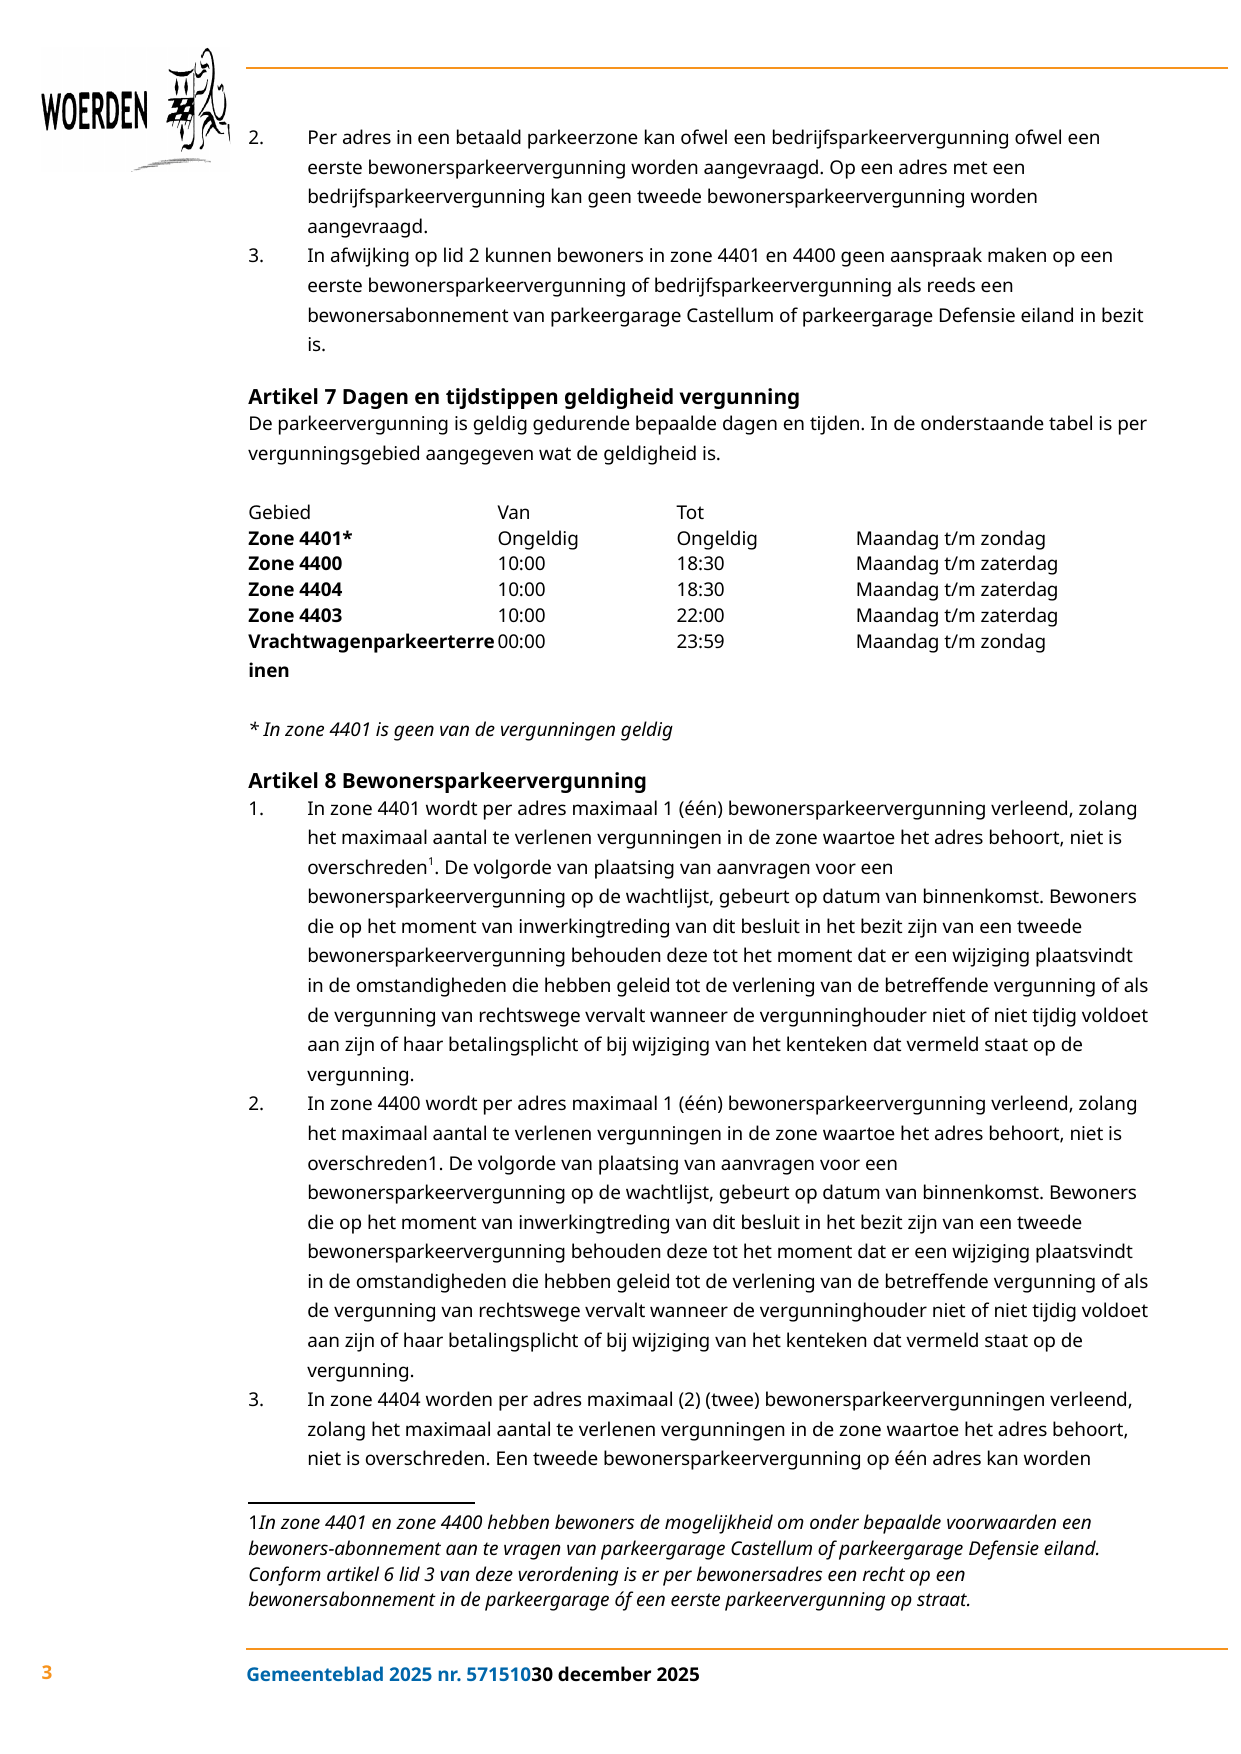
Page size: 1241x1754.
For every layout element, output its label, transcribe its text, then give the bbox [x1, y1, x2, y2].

table_header Gebied [248, 499, 497, 525]
text Artikel 7 Dagen en tijdstippen geldigheid vergunning [248, 382, 1152, 410]
table_cell 18:30 [676, 551, 856, 576]
table_header [856, 499, 1152, 525]
text * In zone 4401 is geen van de vergunningen geldig [248, 716, 1152, 742]
list In zone 4404 worden per adres maximaal (2) (twee) bewonersparkeervergunningen verleend, zolang het maximaal aantal te verlenen vergunningen in de zone waartoe het adres behoort, niet is overschreden. Een tweede bewonersparkeervergunning op één adres kan worden [248, 1386, 1152, 1471]
table_cell Zone 4400 [248, 551, 497, 576]
table_cell 18:30 [676, 576, 856, 602]
table_header Van [497, 499, 676, 525]
list In afwijking op lid 2 kunnen bewoners in zone 4401 en 4400 geen aanspraak maken op een eerste bewonersparkeervergunning of bedrijfsparkeervergunning als reeds een bewonersabonnement van parkeergarage Castellum of parkeergarage Defensie eiland in bezit is. [248, 243, 1152, 357]
picture [41, 47, 231, 172]
table_cell Zone 4401* [248, 525, 497, 551]
table_cell 22:00 [676, 602, 856, 628]
table_header Tot [676, 499, 856, 525]
list In zone 4400 wordt per adres maximaal 1 (één) bewonersparkeervergunning verleend, zolang het maximaal aantal te verlenen vergunningen in de zone waartoe het adres behoort, niet is overschreden1. De volgorde van plaatsing van aanvragen voor een bewonersparkeervergunning op de wachtlijst, gebeurt op datum van binnenkomst. Bewoners die op het moment van inwerkingtreding van dit besluit in het bezit zijn van een tweede bewonersparkeervergunning behouden deze tot het moment dat er een wijziging plaatsvindt in de omstandigheden die hebben geleid tot de verlening van de betreffende vergunning of als de vergunning van rechtswege vervalt wanneer de vergunninghouder niet of niet tijdig voldoet aan zijn of haar betalingsplicht of bij wijziging van het kenteken dat vermeld staat op de vergunning. [248, 1091, 1152, 1383]
table_cell 10:00 [497, 602, 676, 628]
table_cell Zone 4404 [248, 576, 497, 602]
table_cell 10:00 [497, 551, 676, 576]
table_cell Vrachtwagenparkeerterreinen [248, 628, 497, 683]
list In zone 4401 wordt per adres maximaal 1 (één) bewonersparkeervergunning verleend, zolang het maximaal aantal te verlenen vergunningen in de zone waartoe het adres behoort, niet is overschreden. De volgorde van plaatsing van aanvragen voor een bewonersparkeervergunning op de wachtlijst, gebeurt op datum van binnenkomst. Bewoners die op het moment van inwerkingtreding van dit besluit in het bezit zijn van een tweede bewonersparkeervergunning behouden deze tot het moment dat er een wijziging plaatsvindt in de omstandigheden die hebben geleid tot de verlening van de betreffende vergunning of als de vergunning van rechtswege vervalt wanneer de vergunninghouder niet of niet tijdig voldoet aan zijn of haar betalingsplicht of bij wijziging van het kenteken dat vermeld staat op de vergunning. [248, 795, 1152, 1087]
list Per adres in een betaald parkeerzone kan ofwel een bedrijfsparkeervergunning ofwel een eerste bewonersparkeervergunning worden aangevraagd. Op een adres met een bedrijfsparkeervergunning kan geen tweede bewonersparkeervergunning worden aangevraagd. [248, 124, 1152, 239]
table_cell Ongeldig [497, 525, 676, 551]
text Artikel 8 Bewonersparkeervergunning [248, 766, 1152, 795]
table_cell 23:59 [676, 628, 856, 683]
table_cell 00:00 [497, 628, 676, 683]
text De parkeervergunning is geldig gedurende bepaalde dagen en tijden. In de onderstaande tabel is per vergunningsgebied aangegeven wat de geldigheid is. [248, 410, 1152, 466]
list In zone 4401 en zone 4400 hebben bewoners de mogelijkheid om onder bepaalde voorwaarden een bewoners-abonnement aan te vragen van parkeergarage Castellum of parkeergarage Defensie eiland. Conform artikel 6 lid 3 van deze verordening is er per bewonersadres een recht op een bewonersabonnement in de parkeergarage óf een eerste parkeervergunning op straat. [248, 1509, 1152, 1612]
table_cell Ongeldig [676, 525, 856, 551]
table_cell Maandag t/m zaterdag [856, 551, 1152, 576]
table_cell Maandag t/m zondag [856, 525, 1152, 551]
table_cell Zone 4403 [248, 602, 497, 628]
table_cell Maandag t/m zaterdag [856, 576, 1152, 602]
table_cell 10:00 [497, 576, 676, 602]
table_cell Maandag t/m zaterdag [856, 602, 1152, 628]
table_cell Maandag t/m zondag [856, 628, 1152, 683]
